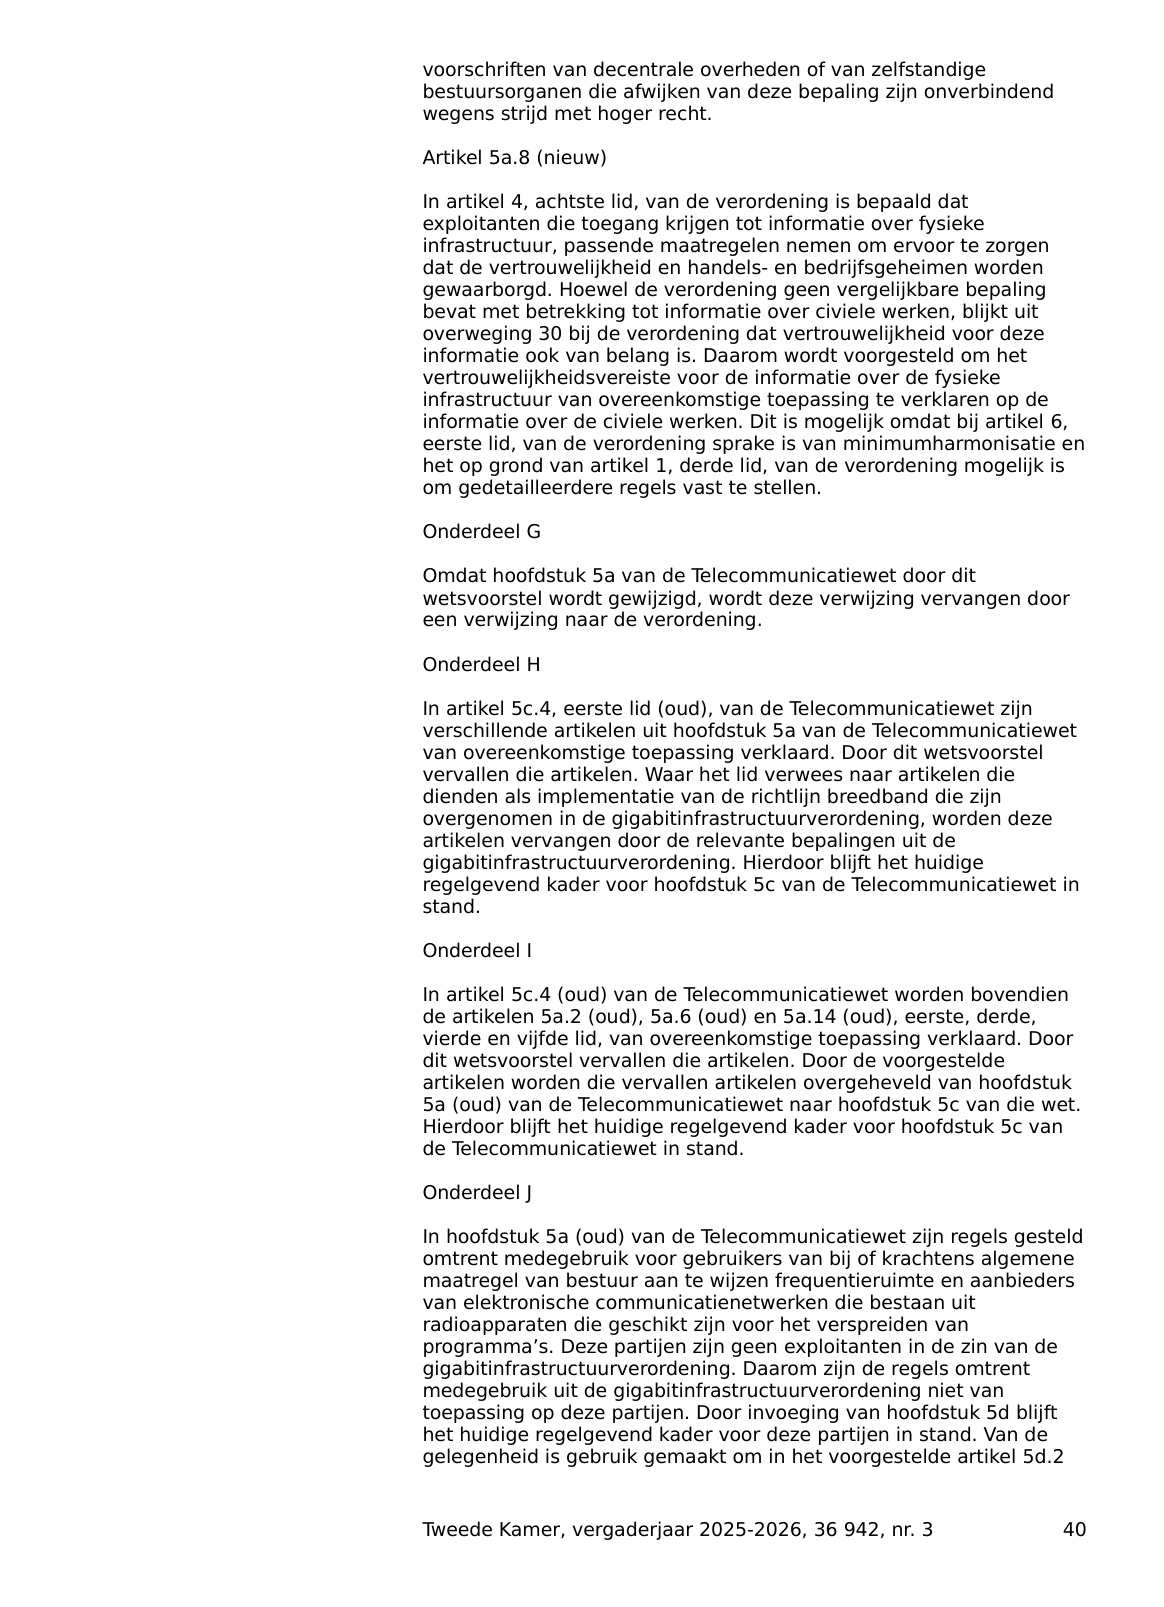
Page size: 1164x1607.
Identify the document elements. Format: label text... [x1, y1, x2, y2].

subtitle Onderdeel J [422, 1182, 1087, 1204]
text In artikel 5c.4 (oud) van de Telecommunicatiewet worden bovendien de artikelen 5a.2 (oud), 5a.6 (oud) en 5a.14 (oud), eerste, derde, vierde en vijfde lid, van overeenkomstige toepassing verklaard. Door dit wetsvoorstel vervallen die artikelen. Door de voorgestelde artikelen worden die vervallen artikelen overgeheveld van hoofdstuk 5a (oud) van de Telecommunicatiewet naar hoofdstuk 5c van die wet. Hierdoor blijft het huidige regelgevend kader voor hoofdstuk 5c van de Telecommunicatiewet in stand. [422, 984, 1087, 1160]
text Omdat hoofdstuk 5a van de Telecommunicatiewet door dit wetsvoorstel wordt gewijzigd, wordt deze verwijzing vervangen door een verwijzing naar de verordening. [422, 565, 1087, 631]
subtitle Onderdeel H [422, 653, 1087, 676]
text In artikel 5c.4, eerste lid (oud), van de Telecommunicatiewet zijn verschillende artikelen uit hoofdstuk 5a van de Telecommunicatiewet van overeenkomstige toepassing verklaard. Door dit wetsvoorstel vervallen die artikelen. Waar het lid verwees naar artikelen die dienden als implementatie van de richtlijn breedband die zijn overgenomen in de gigabitinfrastructuurverordening, worden deze artikelen vervangen door de relevante bepalingen uit de gigabitinfrastructuurverordening. Hierdoor blijft het huidige regelgevend kader voor hoofdstuk 5c van de Telecommunicatiewet in stand. [422, 698, 1087, 917]
text voorschriften van decentrale overheden of van zelfstandige bestuursorganen die afwijken van deze bepaling zijn onverbindend wegens strijd met hoger recht. [422, 59, 1087, 125]
text In hoofdstuk 5a (oud) van de Telecommunicatiewet zijn regels gesteld omtrent medegebruik voor gebruikers van bij of krachtens algemene maatregel van bestuur aan te wijzen frequentieruimte en aanbieders van elektronische communicatienetwerken die bestaan uit radioapparaten die geschikt zijn voor het verspreiden van programma’s. Deze partijen zijn geen exploitanten in de zin van de gigabitinfrastructuurverordening. Daarom zijn de regels omtrent medegebruik uit de gigabitinfrastructuurverordening niet van toepassing op deze partijen. Door invoeging van hoofdstuk 5d blijft het huidige regelgevend kader voor deze partijen in stand. Van de gelegenheid is gebruik gemaakt om in het voorgestelde artikel 5d.2 [422, 1226, 1087, 1468]
subtitle Artikel 5a.8 (nieuw) [422, 147, 1087, 169]
subtitle Onderdeel I [422, 940, 1087, 962]
text In artikel 4, achtste lid, van de verordening is bepaald dat exploitanten die toegang krijgen tot informatie over fysieke infrastructuur, passende maatregelen nemen om ervoor te zorgen dat de vertrouwelijkheid en handels- en bedrijfsgeheimen worden gewaarborgd. Hoewel de verordening geen vergelijkbare bepaling bevat met betrekking tot informatie over civiele werken, blijkt uit overweging 30 bij de verordening dat vertrouwelijkheid voor deze informatie ook van belang is. Daarom wordt voorgesteld om het vertrouwelijkheidsvereiste voor de informatie over de fysieke infrastructuur van overeenkomstige toepassing te verklaren op de informatie over de civiele werken. Dit is mogelijk omdat bij artikel 6, eerste lid, van de verordening sprake is van minimumharmonisatie en het op grond van artikel 1, derde lid, van de verordening mogelijk is om gedetailleerdere regels vast te stellen. [422, 191, 1087, 499]
subtitle Onderdeel G [422, 521, 1087, 543]
